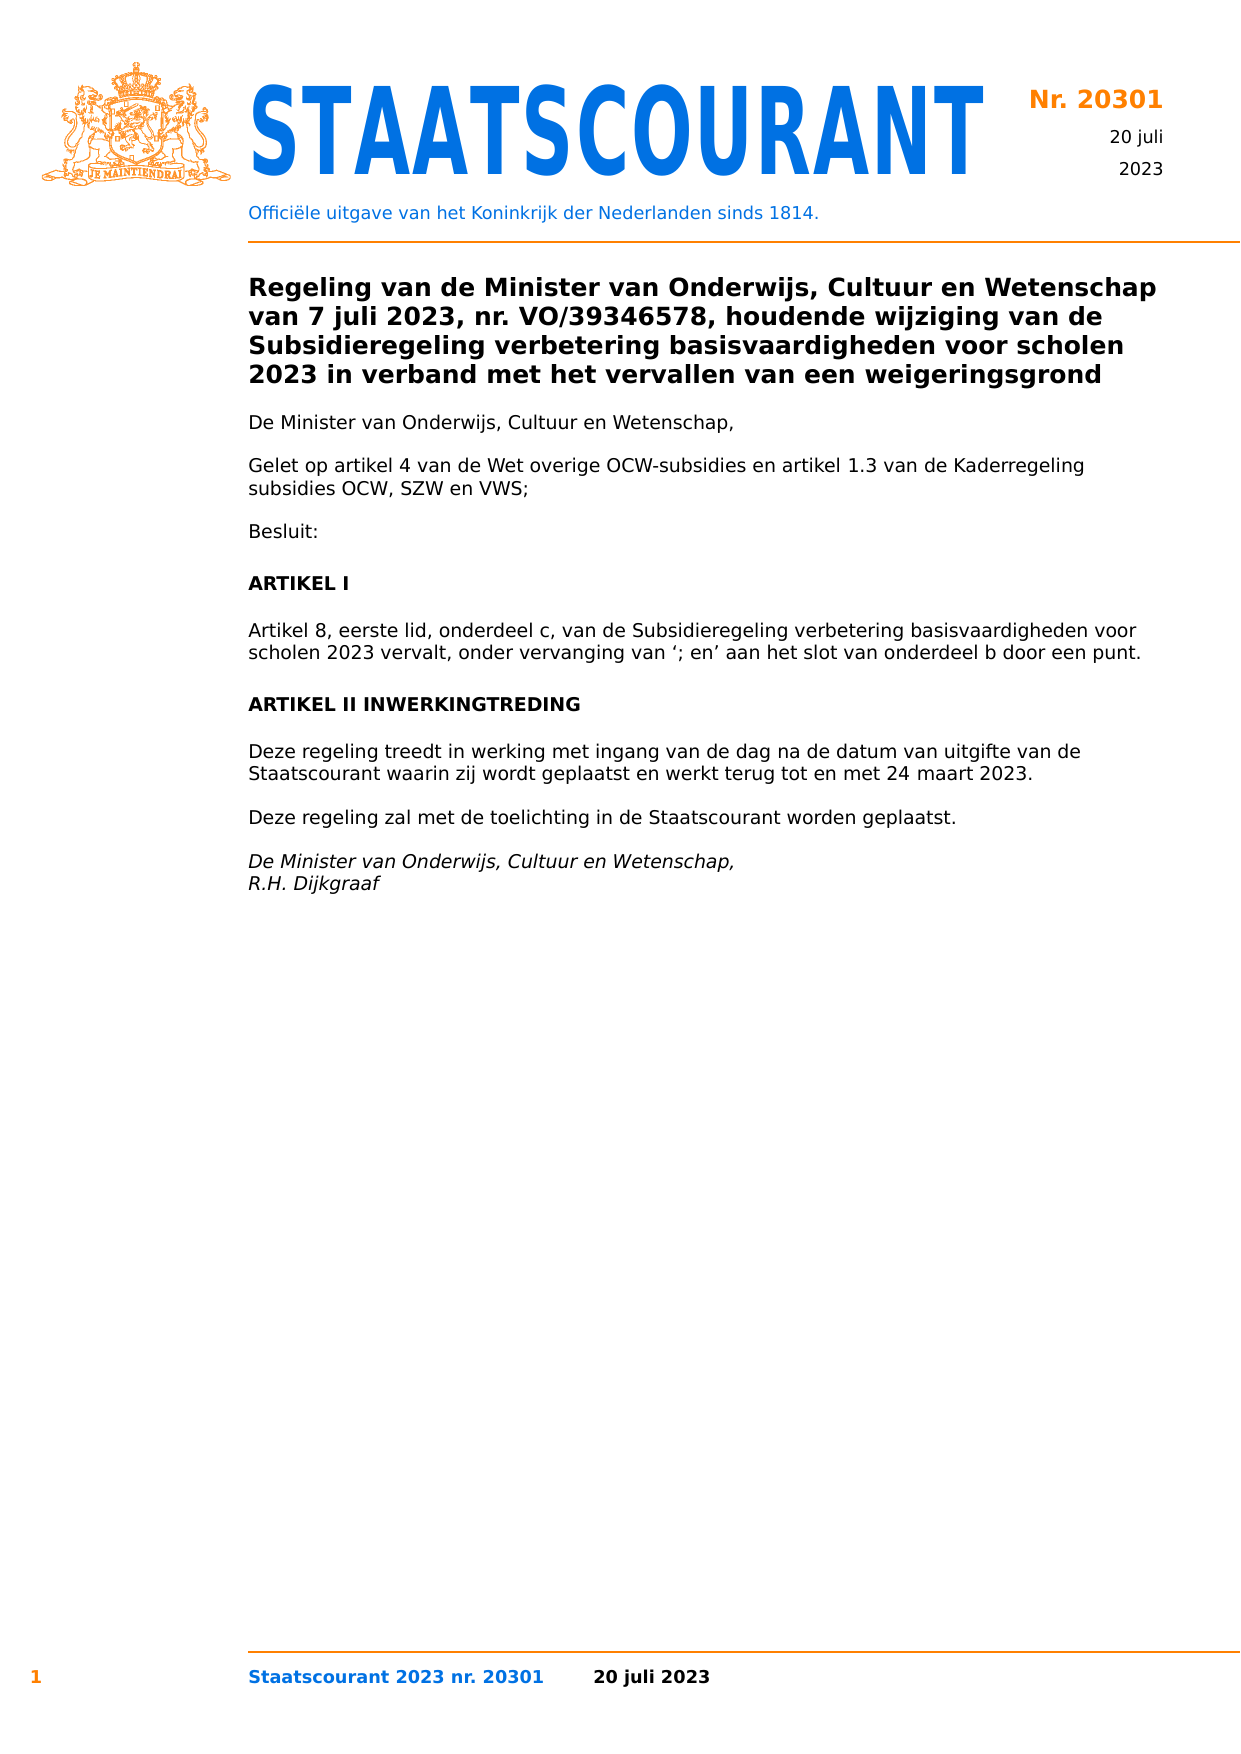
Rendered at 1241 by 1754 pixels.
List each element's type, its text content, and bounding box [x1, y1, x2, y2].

table_cell 20 juli [998, 121, 1240, 153]
text Besluit: [248, 521, 1163, 543]
picture [41, 62, 231, 186]
text De Minister van Onderwijs, Cultuur en Wetenschap, [248, 412, 1163, 433]
subtitle Regeling van de Minister van Onderwijs, Cultuur en Wetenschap van 7 juli 2023, nr. VO/39346578, houdende wijziging van de Subsidieregeling verbetering basisvaardigheden voor scholen 2023 in verband met het vervallen van een weigeringsgrond [248, 273, 1163, 390]
table_header Nr. 20301 [998, 62, 1240, 121]
table_header STAATSCOURANT [248, 62, 998, 203]
table_header [25, 62, 248, 241]
table_cell Officiële uitgave van het Koninkrijk der Nederlanden sinds 1814. [248, 203, 1240, 241]
subtitle ARTIKEL II INWERKINGTREDING [248, 694, 1163, 716]
subtitle ARTIKEL I [248, 573, 1163, 595]
text Gelet op artikel 4 van de Wet overige OCW-subsidies en artikel 1.3 van de Kaderregeling subsidies OCW, SZW en VWS; [248, 455, 1163, 499]
text Deze regeling zal met de toelichting in de Staatscourant worden geplaatst. [248, 807, 1163, 829]
table_cell 2023 [998, 153, 1240, 203]
text Deze regeling treedt in werking met ingang van de dag na de datum van uitgifte van de Staatscourant waarin zij wordt geplaatst en werkt terug tot en met 24 maart 2023. [248, 741, 1163, 785]
text De Minister van Onderwijs, Cultuur en Wetenschap, R.H. Dijkgraaf [248, 851, 1163, 895]
text Artikel 8, eerste lid, onderdeel c, van de Subsidieregeling verbetering basisvaardigheden voor scholen 2023 vervalt, onder vervanging van ‘; en’ aan het slot van onderdeel b door een punt. [248, 620, 1163, 664]
